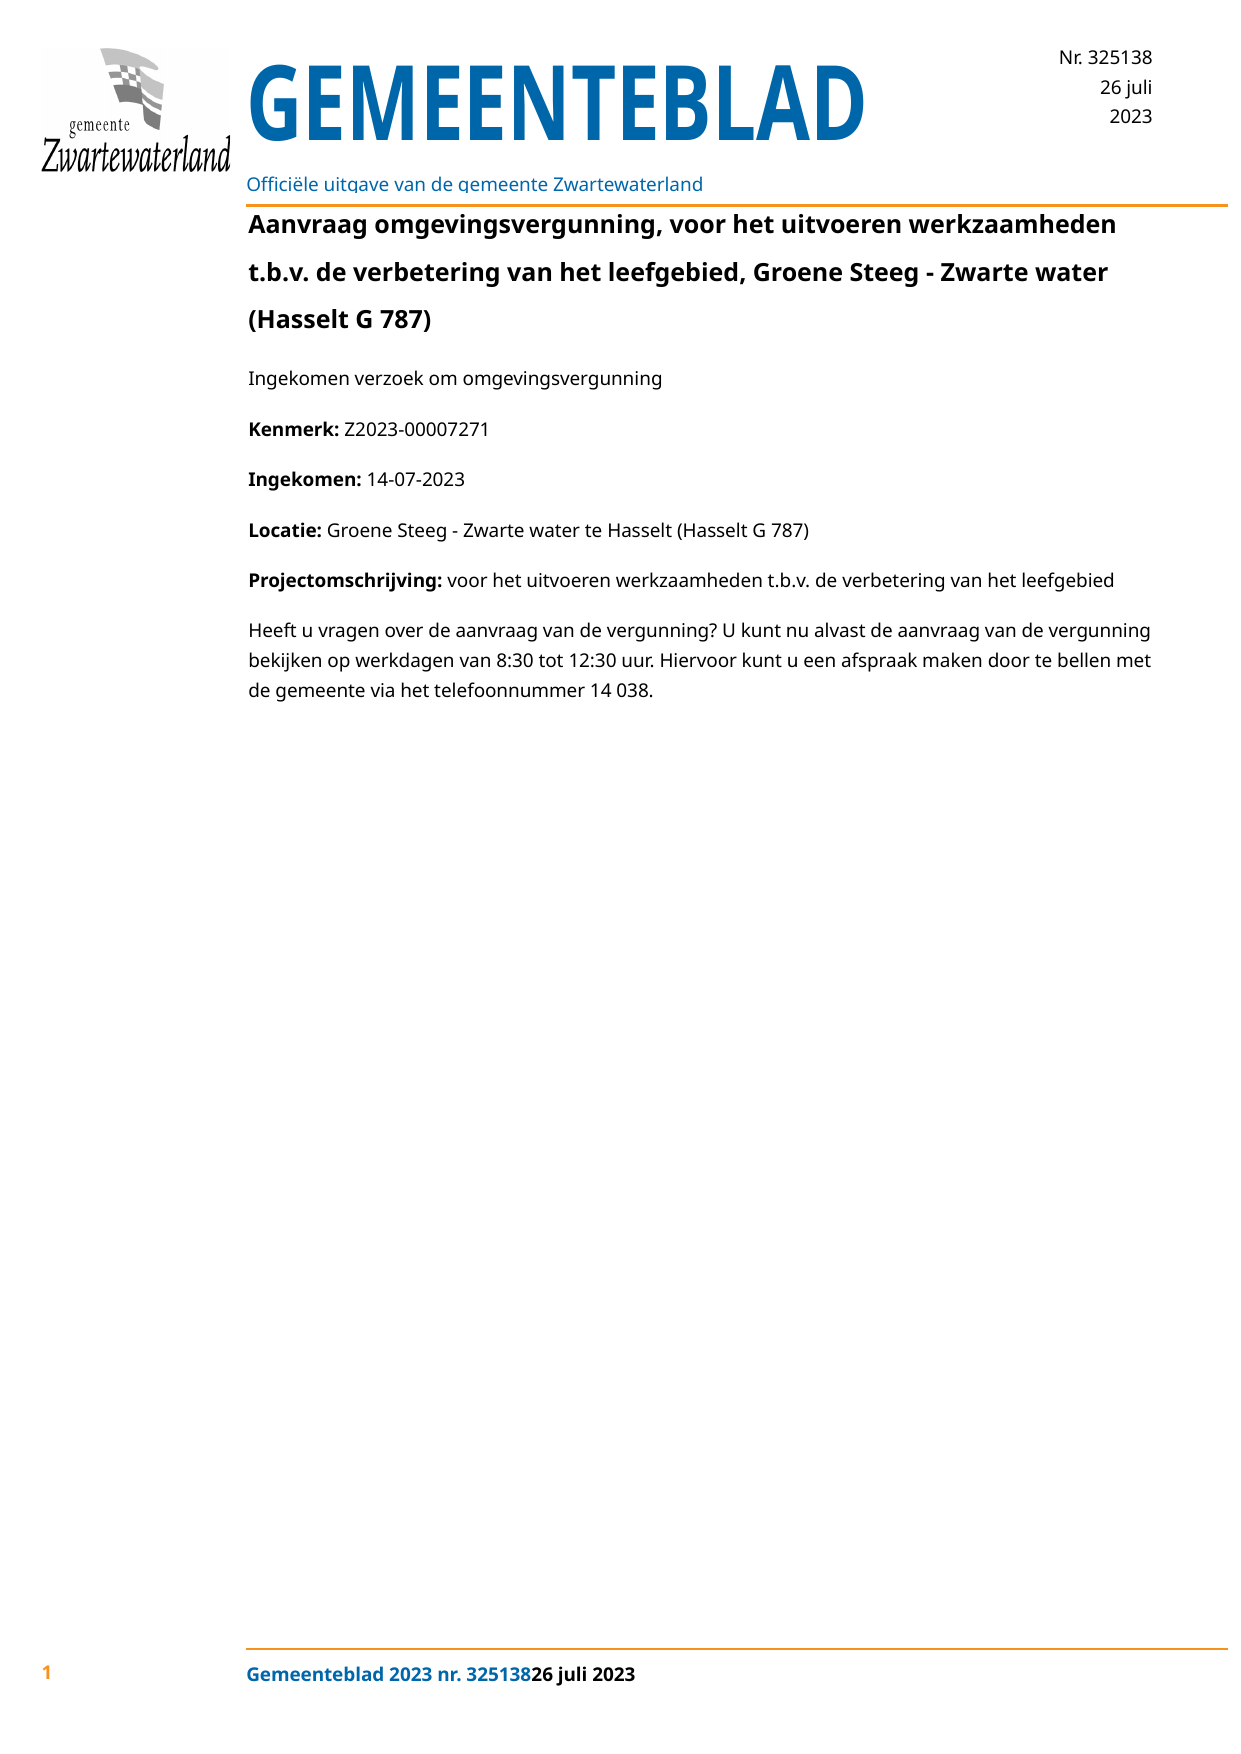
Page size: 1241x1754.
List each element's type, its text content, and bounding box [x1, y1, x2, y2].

text Heeft u vragen over de aanvraag van de vergunning? U kunt nu alvast de aanvraag van de vergunning bekijken op werkdagen van 8:30 tot 12:30 uur. Hiervoor kunt u een afspraak maken door te bellen met de gemeente via het telefoonnummer 14 038. [248, 618, 1152, 702]
text Locatie: Groene Steeg - Zwarte water te Hasselt (Hasselt G 787) [248, 517, 1152, 542]
text Ingekomen verzoek om omgevingsvergunning [248, 366, 1152, 391]
text Ingekomen: 14-07-2023 [248, 466, 1152, 492]
picture [41, 47, 231, 172]
text Projectomschrijving: voor het uitvoeren werkzaamheden t.b.v. de verbetering van het leefgebied [248, 567, 1152, 593]
text Kenmerk: Z2023-00007271 [248, 416, 1152, 442]
text Aanvraag omgevingsvergunning, voor het uitvoeren werkzaamheden t.b.v. de verbetering van het leefgebied, Groene Steeg - Zwarte water (Hasselt G 787) [248, 207, 1152, 336]
